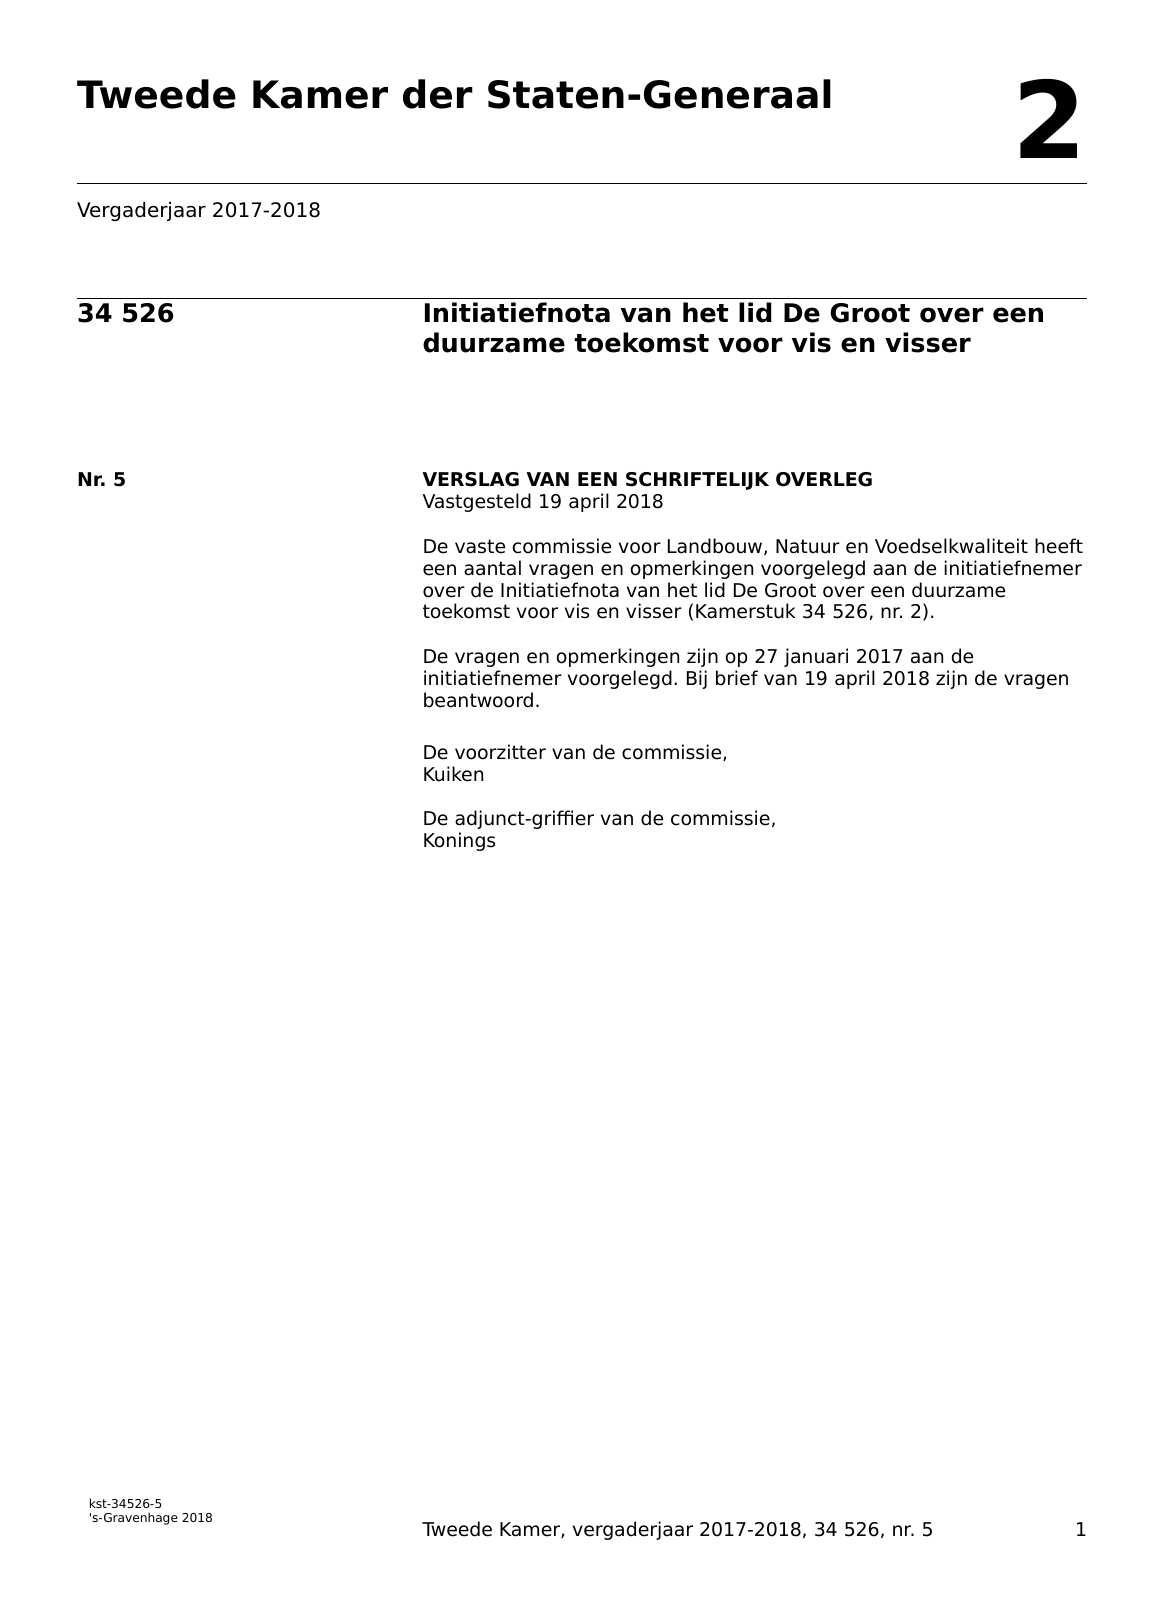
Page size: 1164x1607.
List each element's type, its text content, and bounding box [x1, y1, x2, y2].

text De voorzitter van de commissie, Kuiken [422, 742, 1087, 786]
subtitle 34 526 Initiatiefnota van het lid De Groot over een duurzame toekomst voor vis en visser [77, 299, 1087, 358]
table_header Tweede Kamer der Staten-Generaal [77, 59, 886, 183]
table_cell Vergaderjaar 2017-2018 [77, 184, 1087, 298]
table_header 2 [886, 59, 1087, 183]
subtitle Nr. 5 VERSLAG VAN EEN SCHRIFTELIJK OVERLEG [77, 469, 1087, 491]
text Vastgesteld 19 april 2018 [422, 491, 1087, 513]
text De vragen en opmerkingen zijn op 27 januari 2017 aan de initiatiefnemer voorgelegd. Bij brief van 19 april 2018 zijn de vragen beantwoord. [422, 646, 1087, 712]
text kst-34526-5 [88, 1497, 323, 1511]
text De adjunct-griffier van de commissie, Konings [422, 808, 1087, 852]
text De vaste commissie voor Landbouw, Natuur en Voedselkwaliteit heeft een aantal vragen en opmerkingen voorgelegd aan de initiatiefnemer over de Initiatiefnota van het lid De Groot over een duurzame toekomst voor vis en visser (Kamerstuk 34 526, nr. 2). [422, 536, 1087, 623]
text 's-Gravenhage 2018 [88, 1511, 323, 1525]
